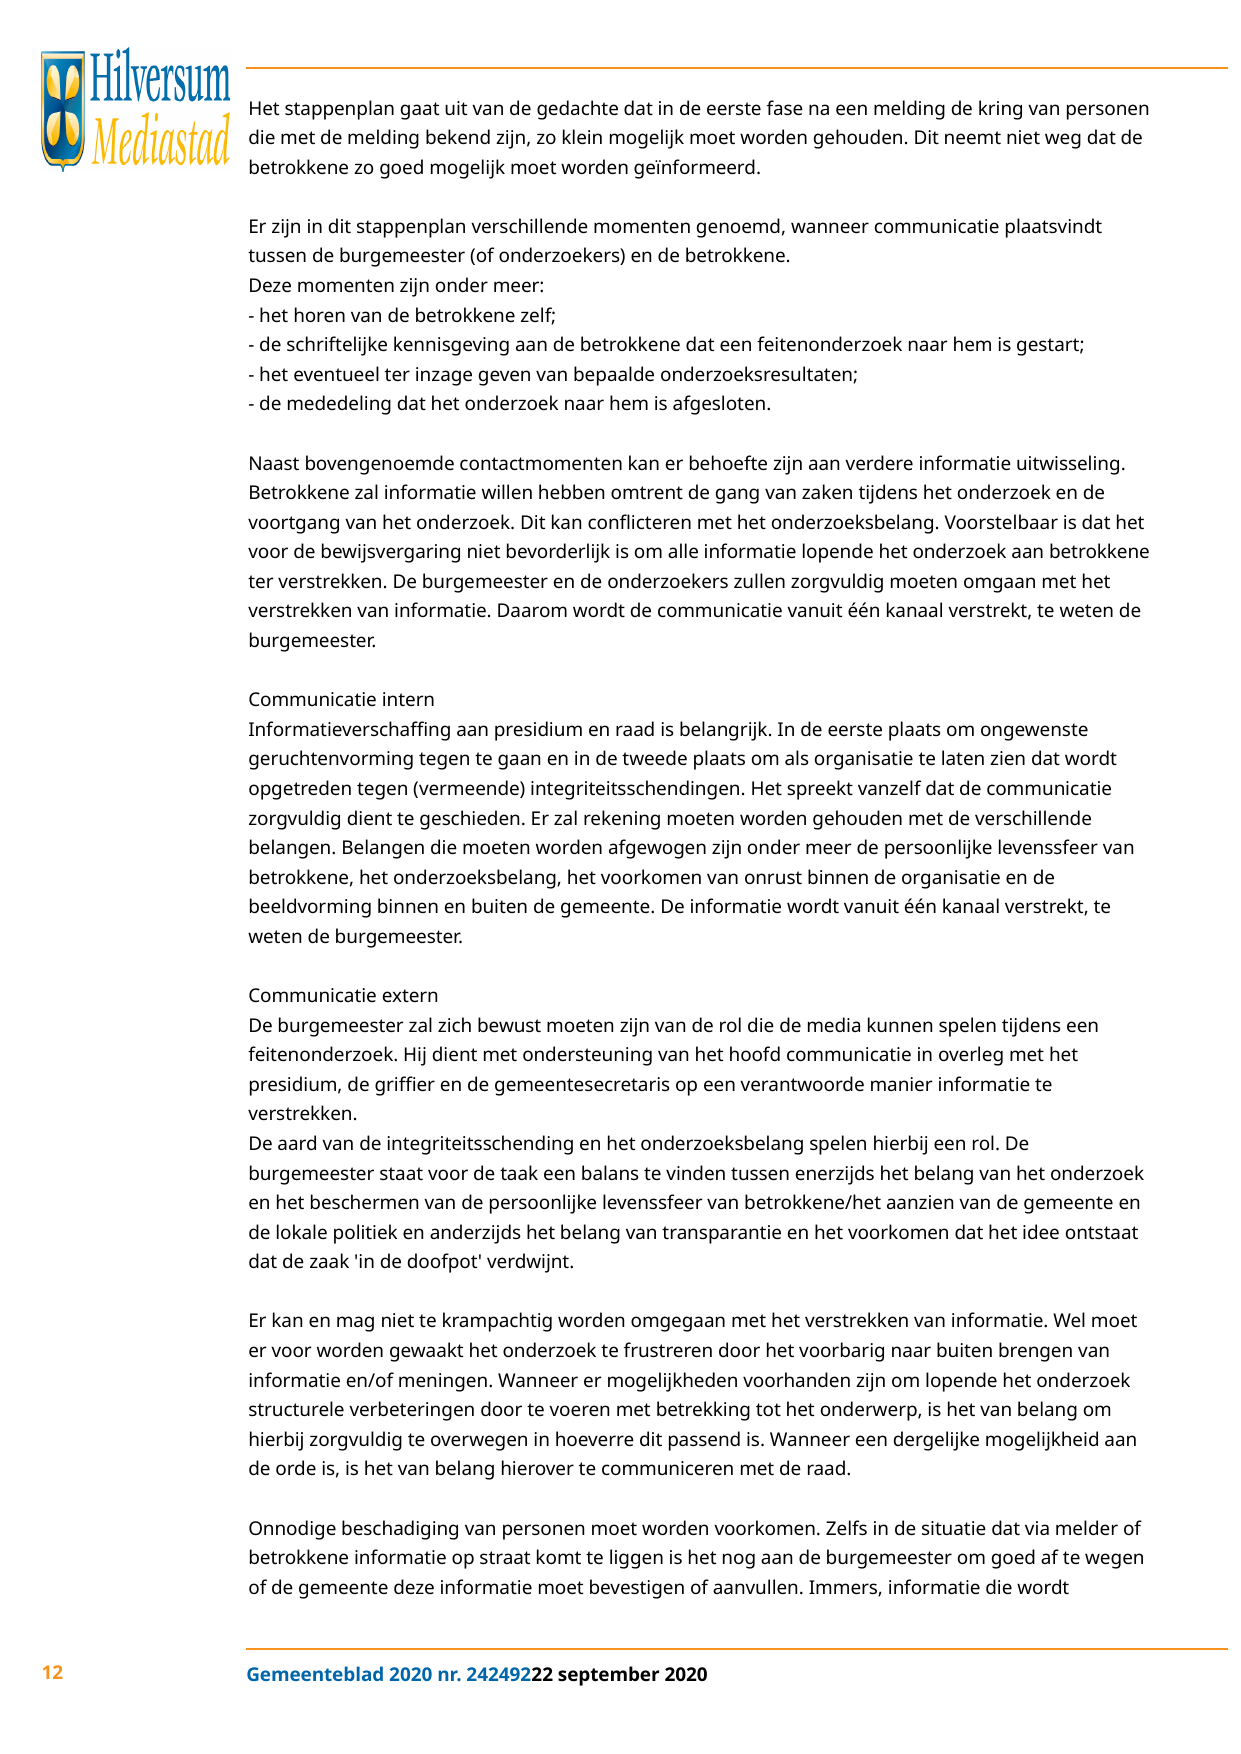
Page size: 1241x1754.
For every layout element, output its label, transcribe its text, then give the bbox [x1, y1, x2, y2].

text Naast bovengenoemde contactmomenten kan er behoefte zijn aan verdere informatie uitwisseling. Betrokkene zal informatie willen hebben omtrent de gang van zaken tijdens het onderzoek en de voortgang van het onderzoek. Dit kan conflicteren met het onderzoeksbelang. Voorstelbaar is dat het voor de bewijsvergaring niet bevorderlijk is om alle informatie lopende het onderzoek aan betrokkene ter verstrekken. De burgemeester en de onderzoekers zullen zorgvuldig moeten omgaan met het verstrekken van informatie. Daarom wordt de communicatie vanuit één kanaal verstrekt, te weten de burgemeester. [248, 450, 1152, 653]
text De burgemeester zal zich bewust moeten zijn van de rol die de media kunnen spelen tijdens een feitenonderzoek. Hij dient met ondersteuning van het hoofd communicatie in overleg met het presidium, de griffier en de gemeentesecretaris op een verantwoorde manier informatie te verstrekken. [248, 1012, 1152, 1126]
text - het horen van de betrokkene zelf; [248, 302, 1152, 328]
text Onnodige beschadiging van personen moet worden voorkomen. Zelfs in de situatie dat via melder of betrokkene informatie op straat komt te liggen is het nog aan de burgemeester om goed af te wegen of de gemeente deze informatie moet bevestigen of aanvullen. Immers, informatie die wordt [248, 1515, 1152, 1600]
text Communicatie intern [248, 686, 1152, 712]
text Communicatie extern [248, 982, 1152, 1008]
text - de mededeling dat het onderzoek naar hem is afgesloten. [248, 391, 1152, 416]
text - het eventueel ter inzage geven van bepaalde onderzoeksresultaten; [248, 361, 1152, 387]
text Deze momenten zijn onder meer: [248, 272, 1152, 298]
text - de schriftelijke kennisgeving aan de betrokkene dat een feitenonderzoek naar hem is gestart; [248, 331, 1152, 357]
text Informatieverschaffing aan presidium en raad is belangrijk. In de eerste plaats om ongewenste geruchtenvorming tegen te gaan en in de tweede plaats om als organisatie te laten zien dat wordt opgetreden tegen (vermeende) integriteitsschendingen. Het spreekt vanzelf dat de communicatie zorgvuldig dient te geschieden. Er zal rekening moeten worden gehouden met de verschillende belangen. Belangen die moeten worden afgewogen zijn onder meer de persoonlijke levenssfeer van betrokkene, het onderzoeksbelang, het voorkomen van onrust binnen de organisatie en de beeldvorming binnen en buiten de gemeente. De informatie wordt vanuit één kanaal verstrekt, te weten de burgemeester. [248, 716, 1152, 949]
text Het stappenplan gaat uit van de gedachte dat in de eerste fase na een melding de kring van personen die met de melding bekend zijn, zo klein mogelijk moet worden gehouden. Dit neemt niet weg dat de betrokkene zo goed mogelijk moet worden geïnformeerd. [248, 95, 1152, 180]
picture [41, 47, 231, 172]
text Er zijn in dit stappenplan verschillende momenten genoemd, wanneer communicatie plaatsvindt tussen de burgemeester (of onderzoekers) en de betrokkene. [248, 213, 1152, 268]
text Er kan en mag niet te krampachtig worden omgegaan met het verstrekken van informatie. Wel moet er voor worden gewaakt het onderzoek te frustreren door het voorbarig naar buiten brengen van informatie en/of meningen. Wanneer er mogelijkheden voorhanden zijn om lopende het onderzoek structurele verbeteringen door te voeren met betrekking tot het onderwerp, is het van belang om hierbij zorgvuldig te overwegen in hoeverre dit passend is. Wanneer een dergelijke mogelijkheid aan de orde is, is het van belang hierover te communiceren met de raad. [248, 1308, 1152, 1481]
text De aard van de integriteitsschending en het onderzoeksbelang spelen hierbij een rol. De burgemeester staat voor de taak een balans te vinden tussen enerzijds het belang van het onderzoek en het beschermen van de persoonlijke levenssfeer van betrokkene/het aanzien van de gemeente en de lokale politiek en anderzijds het belang van transparantie en het voorkomen dat het idee ontstaat dat de zaak 'in de doofpot' verdwijnt. [248, 1130, 1152, 1274]
